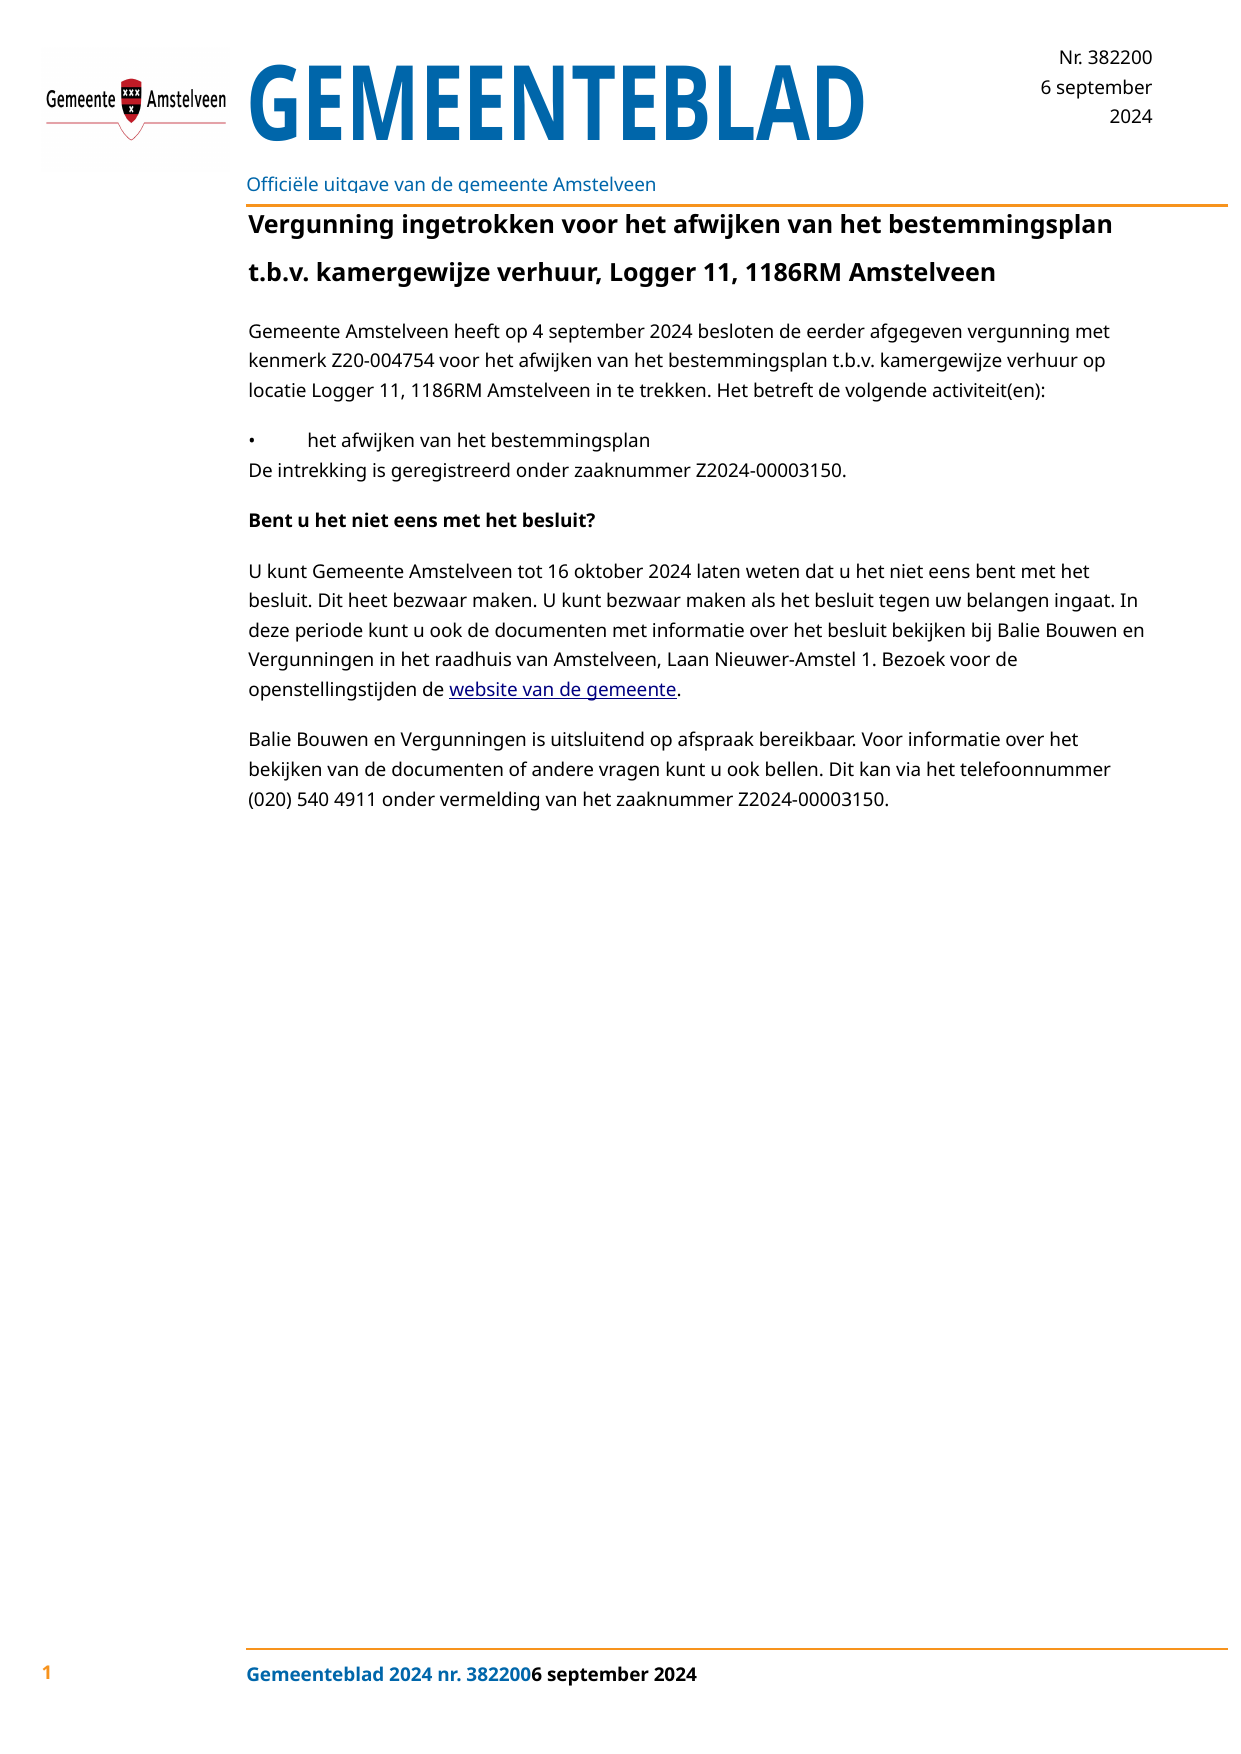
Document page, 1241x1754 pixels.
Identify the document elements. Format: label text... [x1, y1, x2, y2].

text Gemeente Amstelveen heeft op 4 september 2024 besloten de eerder afgegeven vergunning met kenmerk Z20-004754 voor het afwijken van het bestemmingsplan t.b.v. kamergewijze verhuur op locatie Logger 11, 1186RM Amstelveen in te trekken. Het betreft de volgende activiteit(en): [248, 318, 1152, 403]
text Balie Bouwen en Vergunningen is uitsluitend op afspraak bereikbaar. Voor informatie over het bekijken van de documenten of andere vragen kunt u ook bellen. Dit kan via het telefoonnummer (020) 540 4911 onder vermelding van het zaaknummer Z2024-00003150. [248, 727, 1152, 812]
text Vergunning ingetrokken voor het afwijken van het bestemmingsplan t.b.v. kamergewijze verhuur, Logger 11, 1186RM Amstelveen [248, 207, 1152, 288]
text Bent u het niet eens met het besluit? [248, 507, 1152, 533]
list het afwijken van het bestemmingsplan [248, 427, 1152, 453]
text U kunt Gemeente Amstelveen tot 16 oktober 2024 laten weten dat u het niet eens bent met het besluit. Dit heet bezwaar maken. U kunt bezwaar maken als het besluit tegen uw belangen ingaat. In deze periode kunt u ook de documenten met informatie over het besluit bekijken bij Balie Bouwen en Vergunningen in het raadhuis van Amstelveen, Laan Nieuwer-Amstel 1. Bezoek voor de openstellingstijden de website van de gemeente. [248, 558, 1152, 702]
text De intrekking is geregistreerd onder zaaknummer Z2024-00003150. [248, 457, 1152, 483]
picture [41, 47, 231, 172]
